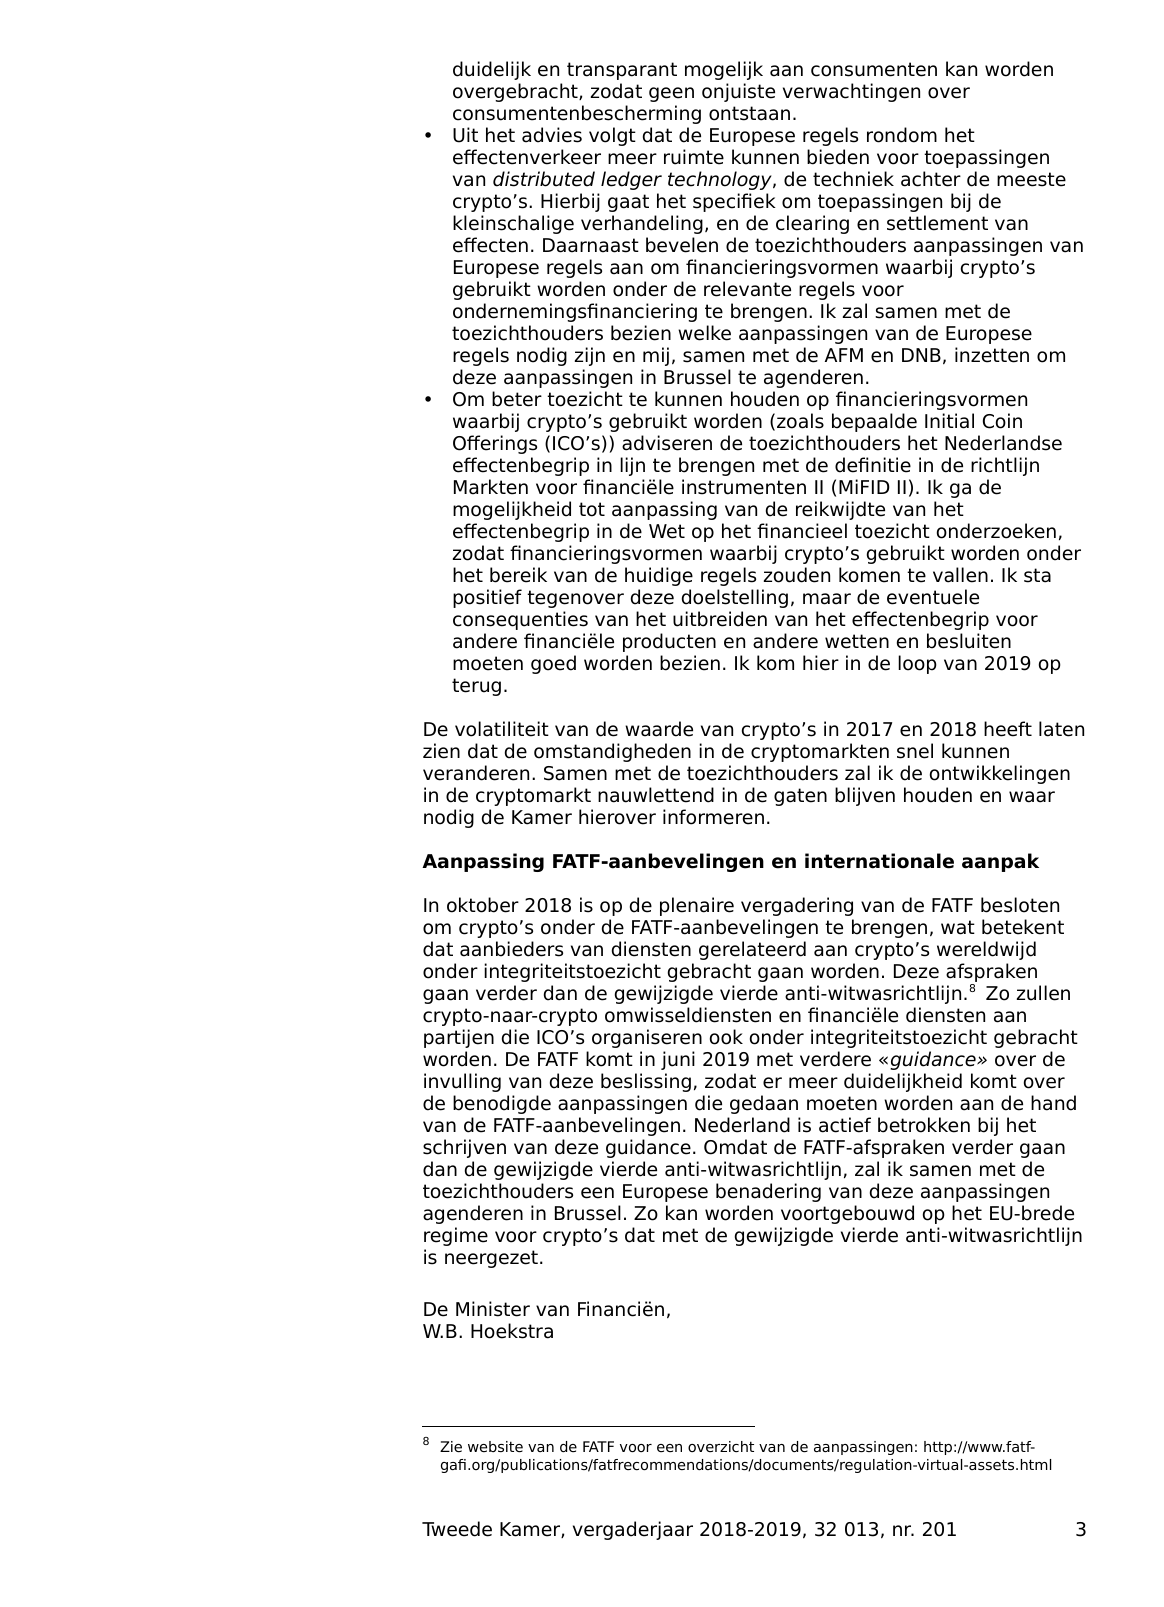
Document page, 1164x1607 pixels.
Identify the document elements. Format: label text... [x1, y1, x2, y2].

text Zie website van de FATF voor een overzicht van de aanpassingen: http://www.fatf-gafi.org/publications/fatfrecommendations/documents/regulation-virtual-assets.html [422, 1435, 1087, 1474]
text De volatiliteit van de waarde van crypto’s in 2017 en 2018 heeft laten zien dat de omstandigheden in de cryptomarkten snel kunnen veranderen. Samen met de toezichthouders zal ik de ontwikkelingen in de cryptomarkt nauwlettend in de gaten blijven houden en waar nodig de Kamer hierover informeren. [422, 719, 1087, 828]
text • Om beter toezicht te kunnen houden op financieringsvormen waarbij crypto’s gebruikt worden (zoals bepaalde Initial Coin Offerings (ICO’s)) adviseren de toezichthouders het Nederlandse effectenbegrip in lijn te brengen met de definitie in de richtlijn Markten voor financiële instrumenten II (MiFID II). Ik ga de mogelijkheid tot aanpassing van de reikwijdte van het effectenbegrip in de Wet op het financieel toezicht onderzoeken, zodat financieringsvormen waarbij crypto’s gebruikt worden onder het bereik van de huidige regels zouden komen te vallen. Ik sta positief tegenover deze doelstelling, maar de eventuele consequenties van het uitbreiden van het effectenbegrip voor andere financiële producten en andere wetten en besluiten moeten goed worden bezien. Ik kom hier in de loop van 2019 op terug. [422, 389, 1087, 696]
text De Minister van Financiën, W.B. Hoekstra [422, 1298, 1087, 1342]
subtitle Aanpassing FATF-aanbevelingen en internationale aanpak [422, 851, 1087, 873]
text In oktober 2018 is op de plenaire vergadering van de FATF besloten om crypto’s onder de FATF-aanbevelingen te brengen, wat betekent dat aanbieders van diensten gerelateerd aan crypto’s wereldwijd onder integriteitstoezicht gebracht gaan worden. Deze afspraken gaan verder dan de gewijzigde vierde anti-witwasrichtlijn. Zo zullen crypto-naar-crypto omwisseldiensten en financiële diensten aan partijen die ICO’s organiseren ook onder integriteitstoezicht gebracht worden. De FATF komt in juni 2019 met verdere «guidance» over de invulling van deze beslissing, zodat er meer duidelijkheid komt over de benodigde aanpassingen die gedaan moeten worden aan de hand van de FATF-aanbevelingen. Nederland is actief betrokken bij het schrijven van deze guidance. Omdat de FATF-afspraken verder gaan dan de gewijzigde vierde anti-witwasrichtlijn, zal ik samen met de toezichthouders een Europese benadering van deze aanpassingen agenderen in Brussel. Zo kan worden voortgebouwd op het EU-brede regime voor crypto’s dat met de gewijzigde vierde anti-witwasrichtlijn is neergezet. [422, 895, 1087, 1268]
text • Uit het advies volgt dat de Europese regels rondom het effectenverkeer meer ruimte kunnen bieden voor toepassingen van distributed ledger technology, de techniek achter de meeste crypto’s. Hierbij gaat het specifiek om toepassingen bij de kleinschalige verhandeling, en de clearing en settlement van effecten. Daarnaast bevelen de toezichthouders aanpassingen van Europese regels aan om financieringsvormen waarbij crypto’s gebruikt worden onder de relevante regels voor ondernemingsfinanciering te brengen. Ik zal samen met de toezichthouders bezien welke aanpassingen van de Europese regels nodig zijn en mij, samen met de AFM en DNB, inzetten om deze aanpassingen in Brussel te agenderen. [422, 125, 1087, 389]
text duidelijk en transparant mogelijk aan consumenten kan worden overgebracht, zodat geen onjuiste verwachtingen over consumentenbescherming ontstaan. [422, 59, 1087, 125]
